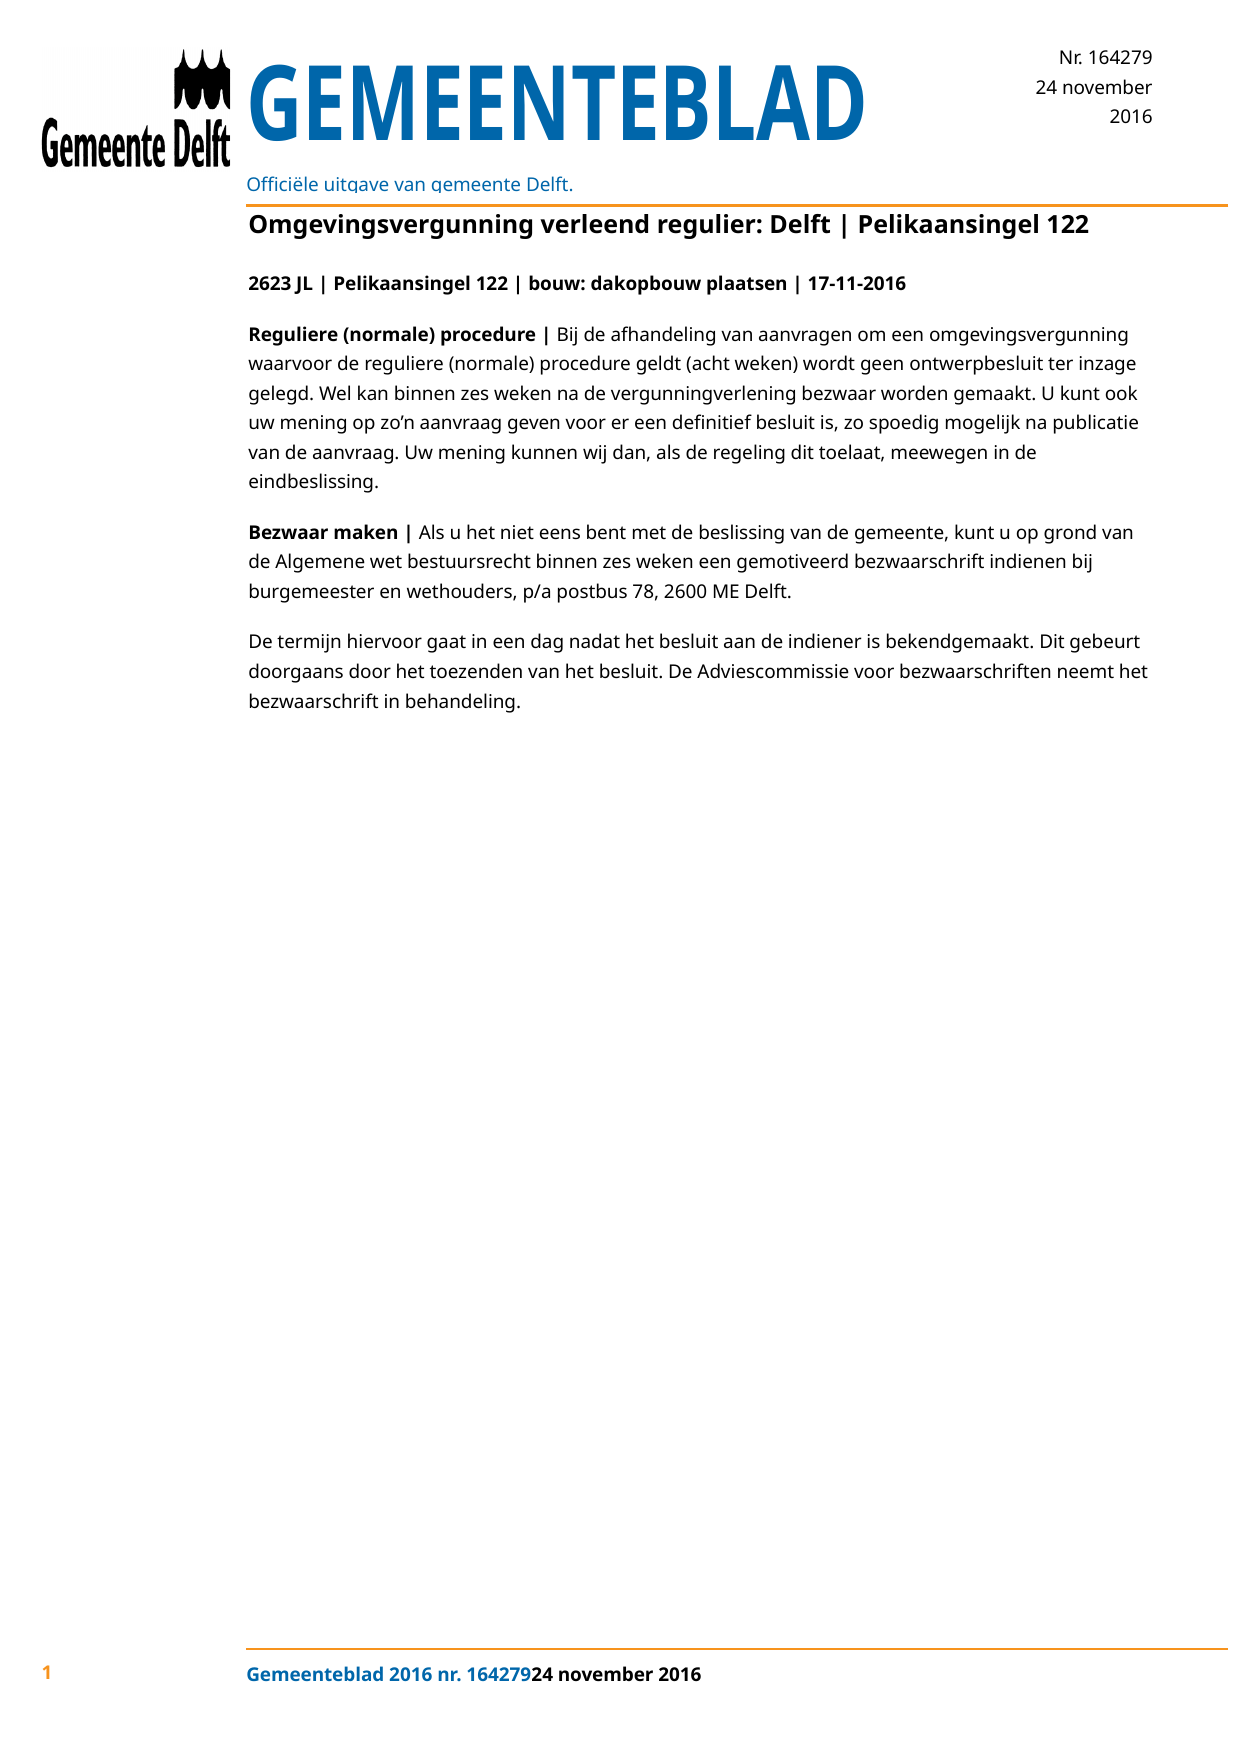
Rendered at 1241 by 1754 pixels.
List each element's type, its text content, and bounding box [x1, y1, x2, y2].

text 2623 JL | Pelikaansingel 122 | bouw: dakopbouw plaatsen | 17-11-2016 [248, 270, 1152, 296]
text Omgevingsvergunning verleend regulier: Delft | Pelikaansingel 122 [248, 207, 1152, 241]
text Bezwaar maken | Als u het niet eens bent met de beslissing van de gemeente, kunt u op grond van de Algemene wet bestuursrecht binnen zes weken een gemotiveerd bezwaarschrift indienen bij burgemeester en wethouders, p/a postbus 78, 2600 ME Delft. [248, 519, 1152, 604]
picture [41, 47, 231, 172]
text De termijn hiervoor gaat in een dag nadat het besluit aan de indiener is bekendgemaakt. Dit gebeurt doorgaans door het toezenden van het besluit. De Adviescommissie voor bezwaarschriften neemt het bezwaarschrift in behandeling. [248, 629, 1152, 713]
text Reguliere (normale) procedure | Bij de afhandeling van aanvragen om een omgevingsvergunning waarvoor de reguliere (normale) procedure geldt (acht weken) wordt geen ontwerpbesluit ter inzage gelegd. Wel kan binnen zes weken na de vergunningverlening bezwaar worden gemaakt. U kunt ook uw mening op zo’n aanvraag geven voor er een definitief besluit is, zo spoedig mogelijk na publicatie van de aanvraag. Uw mening kunnen wij dan, als de regeling dit toelaat, meewegen in de eindbeslissing. [248, 321, 1152, 494]
